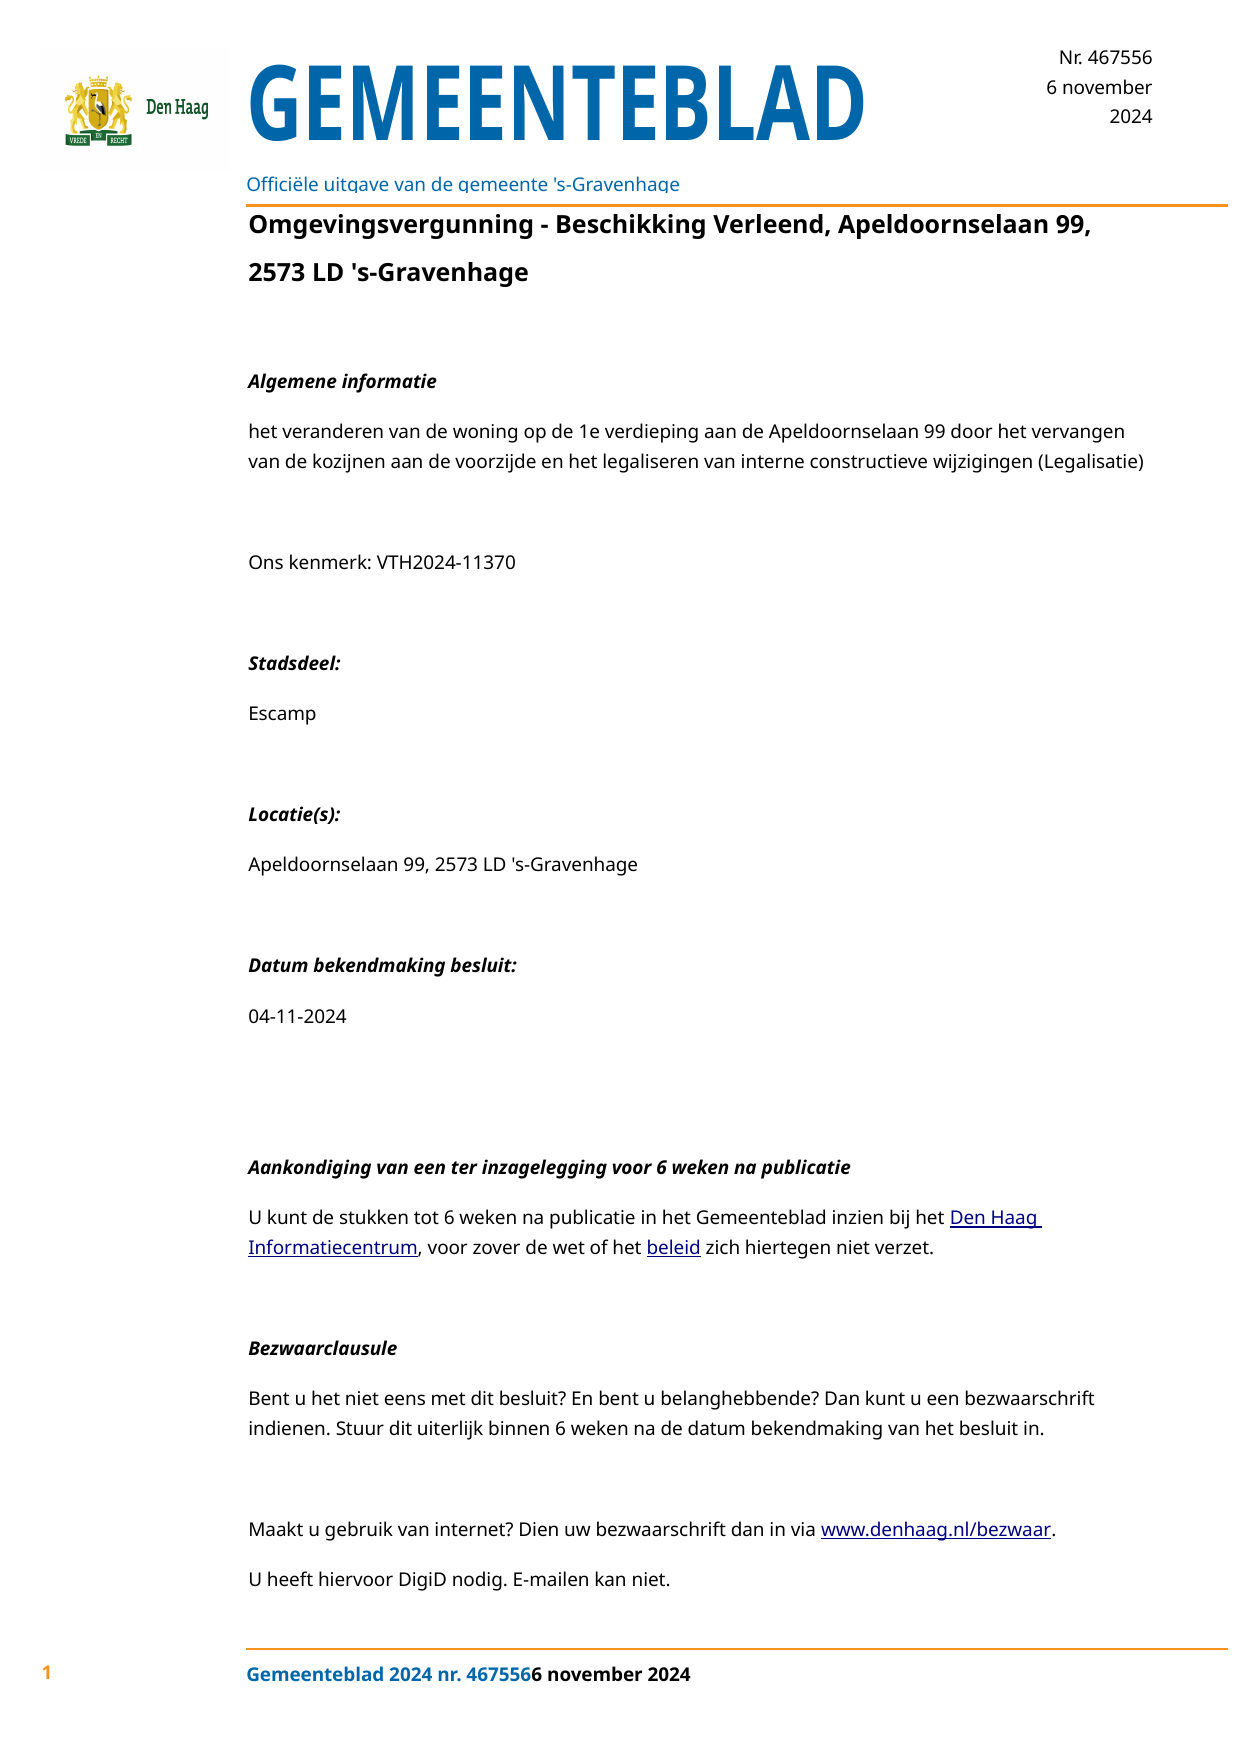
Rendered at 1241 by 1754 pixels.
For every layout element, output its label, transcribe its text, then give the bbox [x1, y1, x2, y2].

picture [41, 47, 231, 172]
text Escamp [248, 700, 1152, 726]
text Omgevingsvergunning - Beschikking Verleend, Apeldoornselaan 99, 2573 LD 's-Gravenhage [248, 207, 1152, 288]
text U heeft hiervoor DigiD nodig. E-mailen kan niet. [248, 1566, 1152, 1592]
text 04-11-2024 [248, 1003, 1152, 1029]
text Bezwaarclausule [248, 1335, 1152, 1361]
text Datum bekendmaking besluit: [248, 952, 1152, 978]
text het veranderen van de woning op de 1e verdieping aan de Apeldoornselaan 99 door het vervangen van de kozijnen aan de voorzijde en het legaliseren van interne constructieve wijzigingen (Legalisatie) [248, 419, 1152, 474]
text Ons kenmerk: VTH2024-11370 [248, 549, 1152, 575]
text U kunt de stukken tot 6 weken na publicatie in het Gemeenteblad inzien bij het Den Haag Informatiecentrum, voor zover de wet of het beleid zich hiertegen niet verzet. [248, 1204, 1152, 1260]
text Locatie(s): [248, 801, 1152, 827]
text Aankondiging van een ter inzagelegging voor 6 weken na publicatie [248, 1154, 1152, 1180]
text Maakt u gebruik van internet? Dien uw bezwaarschrift dan in via www.denhaag.nl/bezwaar. [248, 1516, 1152, 1542]
text Apeldoornselaan 99, 2573 LD 's-Gravenhage [248, 852, 1152, 877]
text Stadsdeel: [248, 650, 1152, 676]
text Algemene informatie [248, 368, 1152, 394]
text Bent u het niet eens met dit besluit? En bent u belanghebbende? Dan kunt u een bezwaarschrift indienen. Stuur dit uiterlijk binnen 6 weken na de datum bekendmaking van het besluit in. [248, 1385, 1152, 1441]
